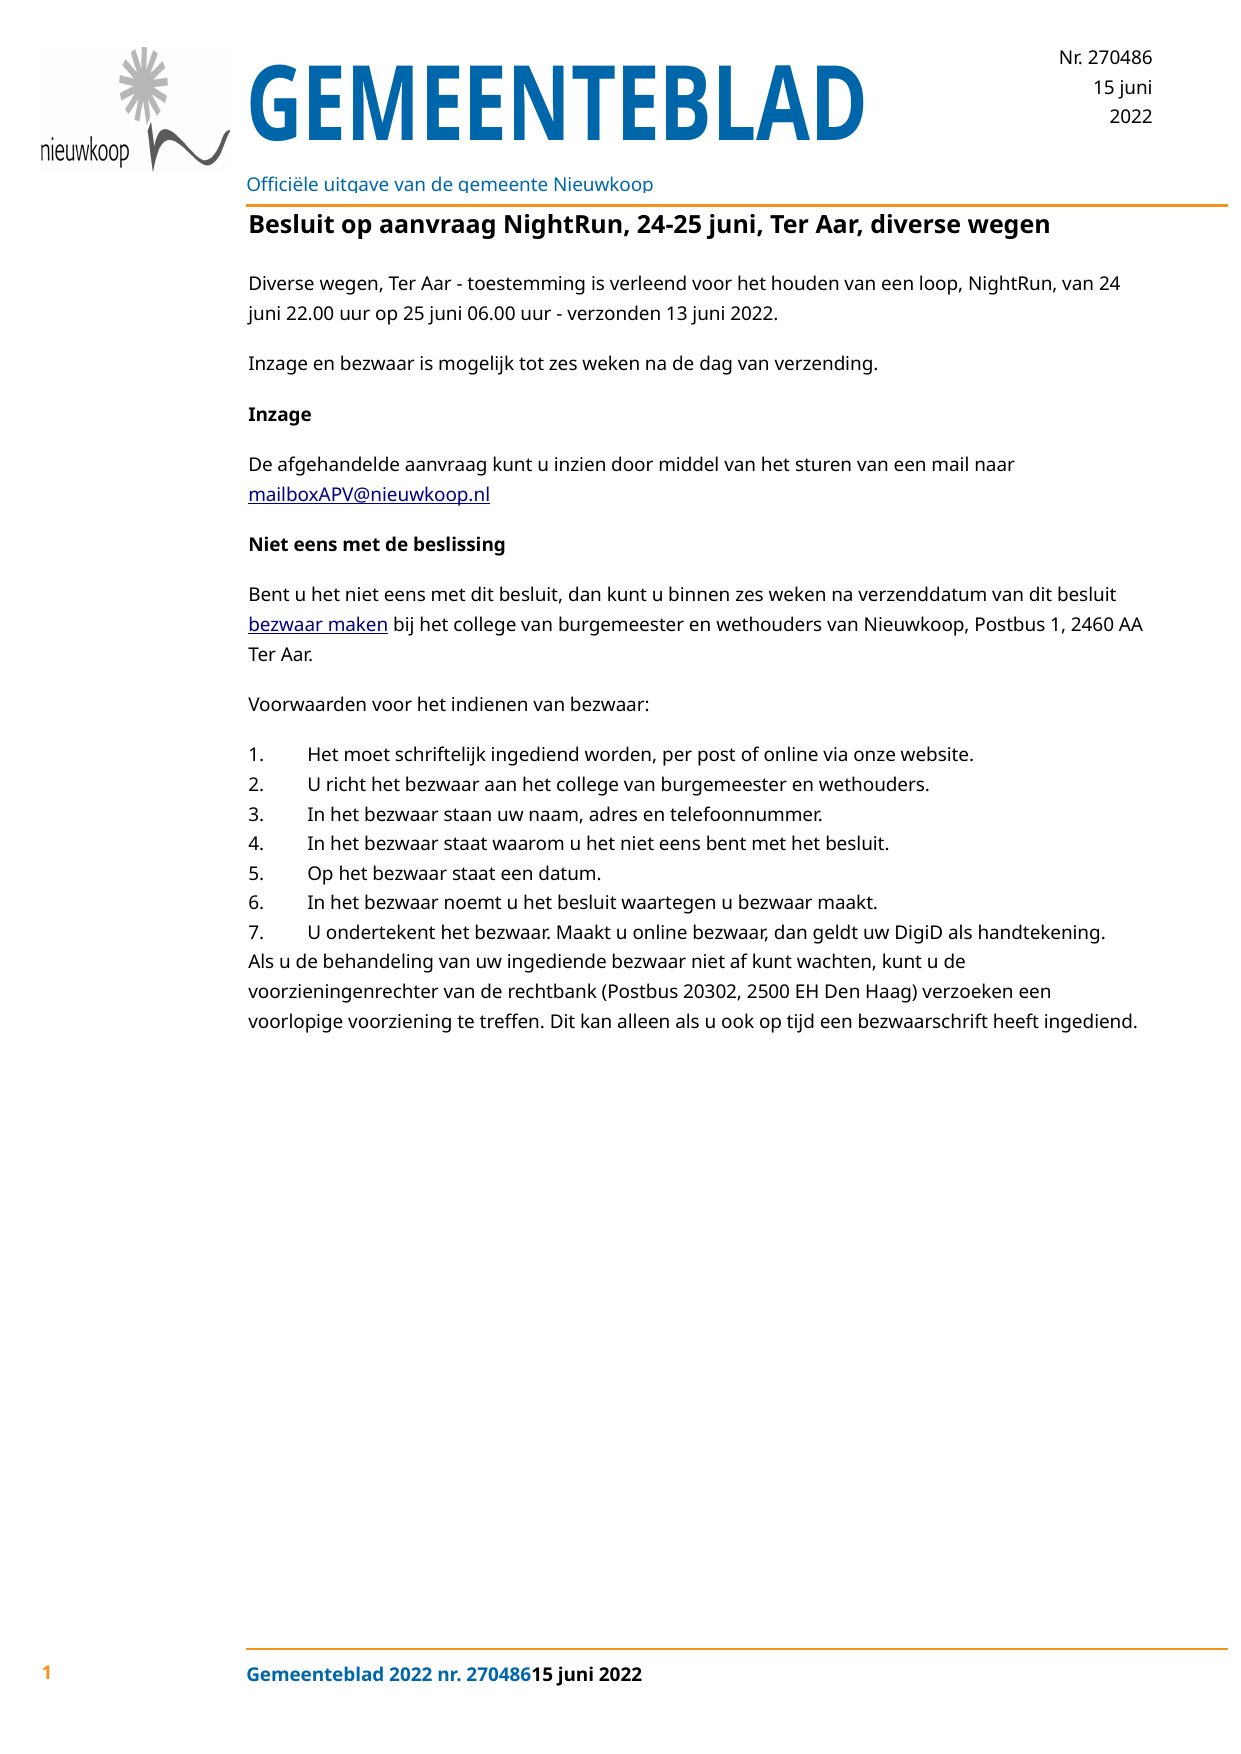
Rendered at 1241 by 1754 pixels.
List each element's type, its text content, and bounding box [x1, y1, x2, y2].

text De afgehandelde aanvraag kunt u inzien door middel van het sturen van een mail naar mailboxAPV@nieuwkoop.nl [248, 451, 1152, 506]
list In het bezwaar staan uw naam, adres en telefoonnummer. [248, 801, 1152, 826]
list U ondertekent het bezwaar. Maakt u online bezwaar, dan geldt uw DigiD als handtekening. [248, 919, 1152, 945]
text Besluit op aanvraag NightRun, 24-25 juni, Ter Aar, diverse wegen [248, 207, 1152, 241]
list In het bezwaar staat waarom u het niet eens bent met het besluit. [248, 830, 1152, 856]
picture [41, 47, 231, 172]
text Inzage [248, 401, 1152, 426]
list Op het bezwaar staat een datum. [248, 860, 1152, 886]
text Inzage en bezwaar is mogelijk tot zes weken na de dag van verzending. [248, 350, 1152, 376]
text Bent u het niet eens met dit besluit, dan kunt u binnen zes weken na verzenddatum van dit besluit bezwaar maken bij het college van burgemeester en wethouders van Nieuwkoop, Postbus 1, 2460 AA Ter Aar. [248, 582, 1152, 666]
text Als u de behandeling van uw ingediende bezwaar niet af kunt wachten, kunt u de voorzieningenrechter van de rechtbank (Postbus 20302, 2500 EH Den Haag) verzoeken een voorlopige voorziening te treffen. Dit kan alleen als u ook op tijd een bezwaarschrift heeft ingediend. [248, 949, 1152, 1033]
text Diverse wegen, Ter Aar - toestemming is verleend voor het houden van een loop, NightRun, van 24 juni 22.00 uur op 25 juni 06.00 uur - verzonden 13 juni 2022. [248, 270, 1152, 326]
text Niet eens met de beslissing [248, 531, 1152, 557]
list U richt het bezwaar aan het college van burgemeester en wethouders. [248, 771, 1152, 797]
text Voorwaarden voor het indienen van bezwaar: [248, 691, 1152, 717]
list Het moet schriftelijk ingediend worden, per post of online via onze website. [248, 742, 1152, 767]
list In het bezwaar noemt u het besluit waartegen u bezwaar maakt. [248, 889, 1152, 915]
